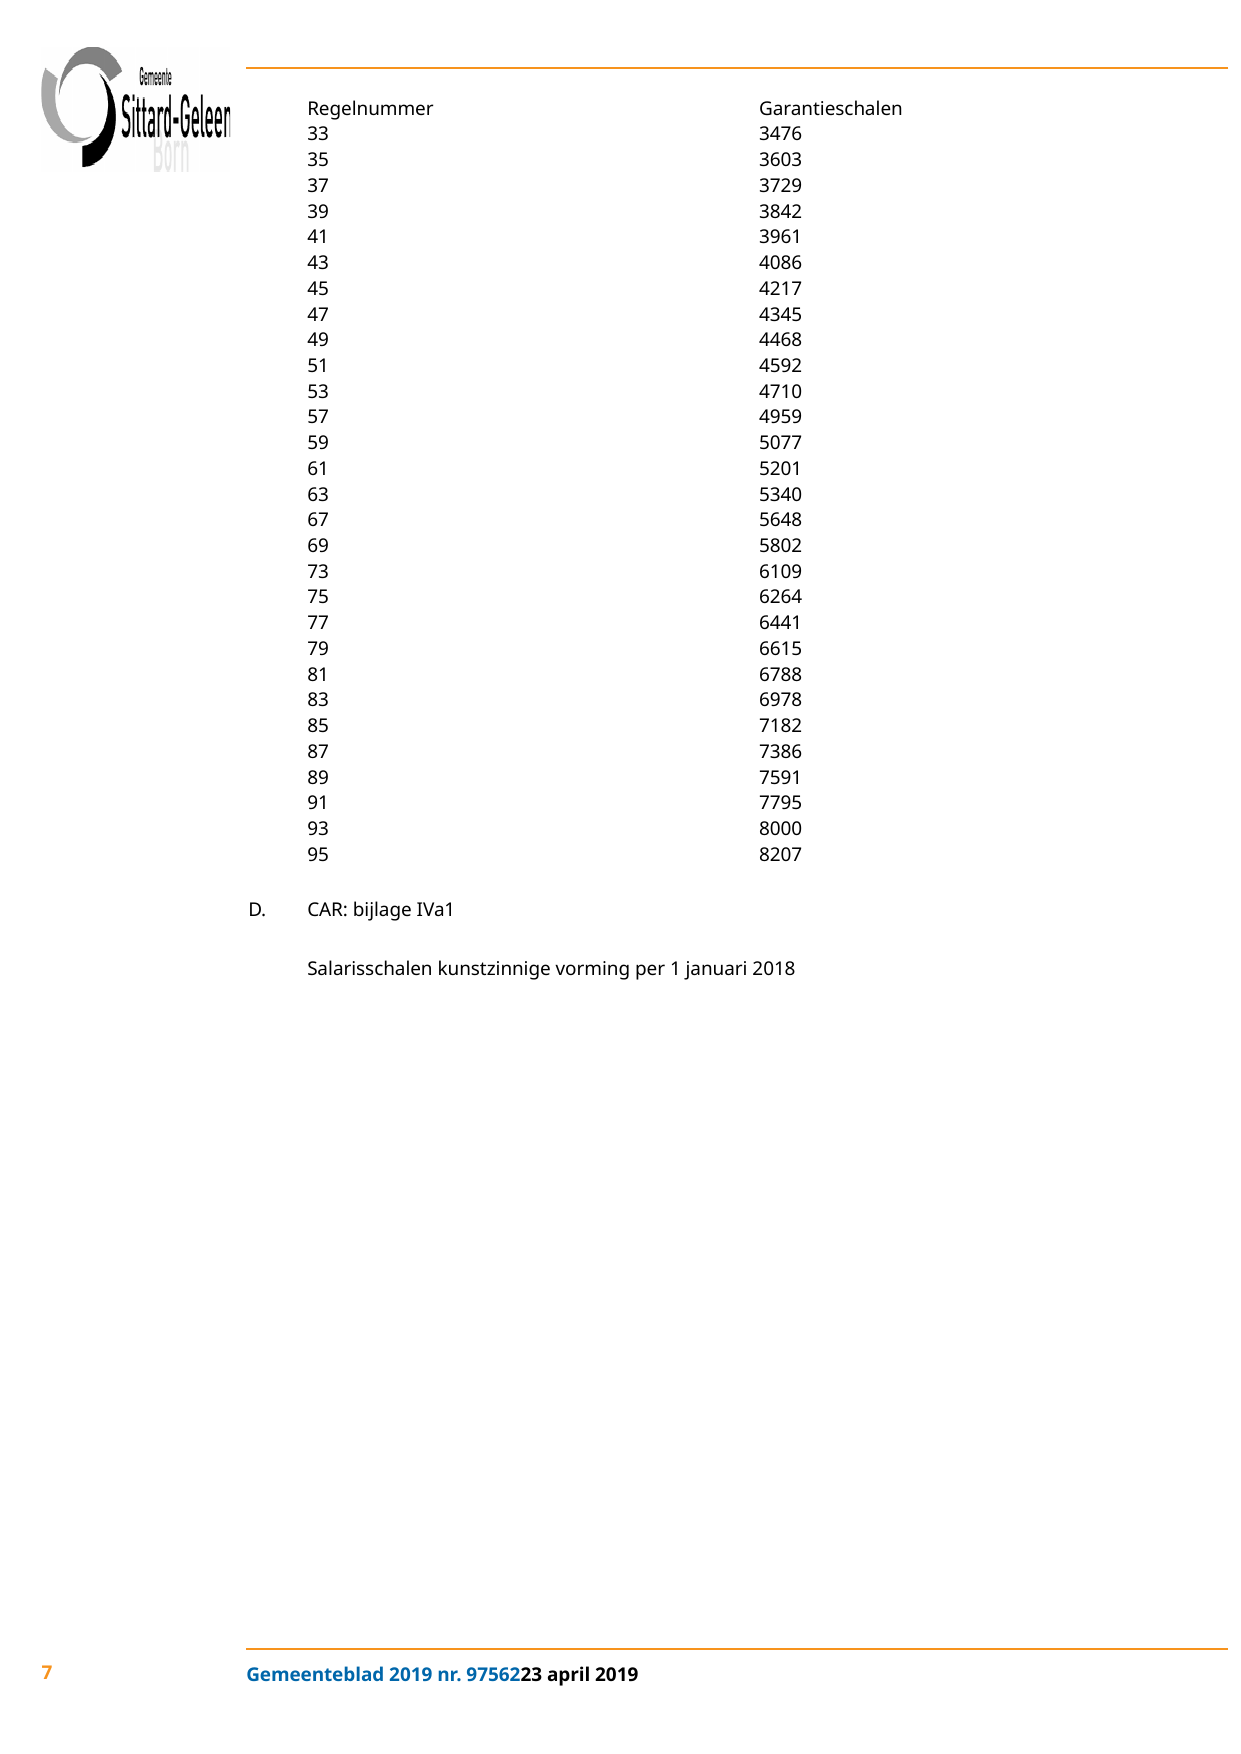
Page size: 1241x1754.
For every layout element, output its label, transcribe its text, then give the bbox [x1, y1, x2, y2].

table_cell 5648 [759, 507, 1211, 532]
table_cell 57 [307, 404, 759, 429]
table_cell 6441 [759, 610, 1211, 635]
table_cell 81 [307, 661, 759, 687]
table_cell 3476 [759, 121, 1211, 146]
table_cell 75 [307, 584, 759, 609]
table_cell 7386 [759, 738, 1211, 764]
table_cell 3603 [759, 146, 1211, 172]
table_cell 59 [307, 429, 759, 455]
table_cell 63 [307, 481, 759, 507]
table_cell 8207 [759, 841, 1211, 867]
table_cell 33 [307, 121, 759, 146]
picture [41, 47, 231, 172]
table_cell 6978 [759, 687, 1211, 712]
table_cell 61 [307, 455, 759, 481]
table_cell 87 [307, 738, 759, 764]
table_cell 4710 [759, 378, 1211, 404]
table_cell 67 [307, 507, 759, 532]
table_cell 4086 [759, 249, 1211, 275]
table_cell 3729 [759, 172, 1211, 198]
table_cell 4345 [759, 301, 1211, 326]
table_cell 7591 [759, 764, 1211, 789]
table_cell 37 [307, 172, 759, 198]
table_cell 4592 [759, 352, 1211, 378]
table_cell 6109 [759, 558, 1211, 584]
table_cell 7795 [759, 790, 1211, 815]
table_cell 43 [307, 249, 759, 275]
list CAR: bijlage IVa1 [248, 896, 1152, 922]
table_cell 85 [307, 713, 759, 738]
table_cell 49 [307, 326, 759, 352]
table_cell 5340 [759, 481, 1211, 507]
table_cell 3961 [759, 224, 1211, 249]
table_cell 77 [307, 610, 759, 635]
table_cell 4468 [759, 326, 1211, 352]
table_cell 79 [307, 635, 759, 661]
table_cell 53 [307, 378, 759, 404]
table_cell 41 [307, 224, 759, 249]
list Salarisschalen kunstzinnige vorming per 1 januari 2018 [248, 956, 1152, 981]
table_cell 5077 [759, 429, 1211, 455]
table_cell 83 [307, 687, 759, 712]
table_cell 89 [307, 764, 759, 789]
table_cell 6615 [759, 635, 1211, 661]
table_cell 4959 [759, 404, 1211, 429]
table_header Garantieschalen [759, 95, 1211, 121]
table_cell 93 [307, 815, 759, 841]
table_cell 73 [307, 558, 759, 584]
table_cell 5802 [759, 532, 1211, 558]
table_cell 51 [307, 352, 759, 378]
table_cell 3842 [759, 198, 1211, 223]
table_cell 6788 [759, 661, 1211, 687]
table_cell 45 [307, 275, 759, 301]
table_cell 6264 [759, 584, 1211, 609]
table_cell 7182 [759, 713, 1211, 738]
table_header Regelnummer [307, 95, 759, 121]
table_cell 4217 [759, 275, 1211, 301]
table_cell 95 [307, 841, 759, 867]
table_cell 47 [307, 301, 759, 326]
table_cell 39 [307, 198, 759, 223]
table_cell 35 [307, 146, 759, 172]
table_cell 69 [307, 532, 759, 558]
table_cell 91 [307, 790, 759, 815]
table_cell 8000 [759, 815, 1211, 841]
table_cell 5201 [759, 455, 1211, 481]
